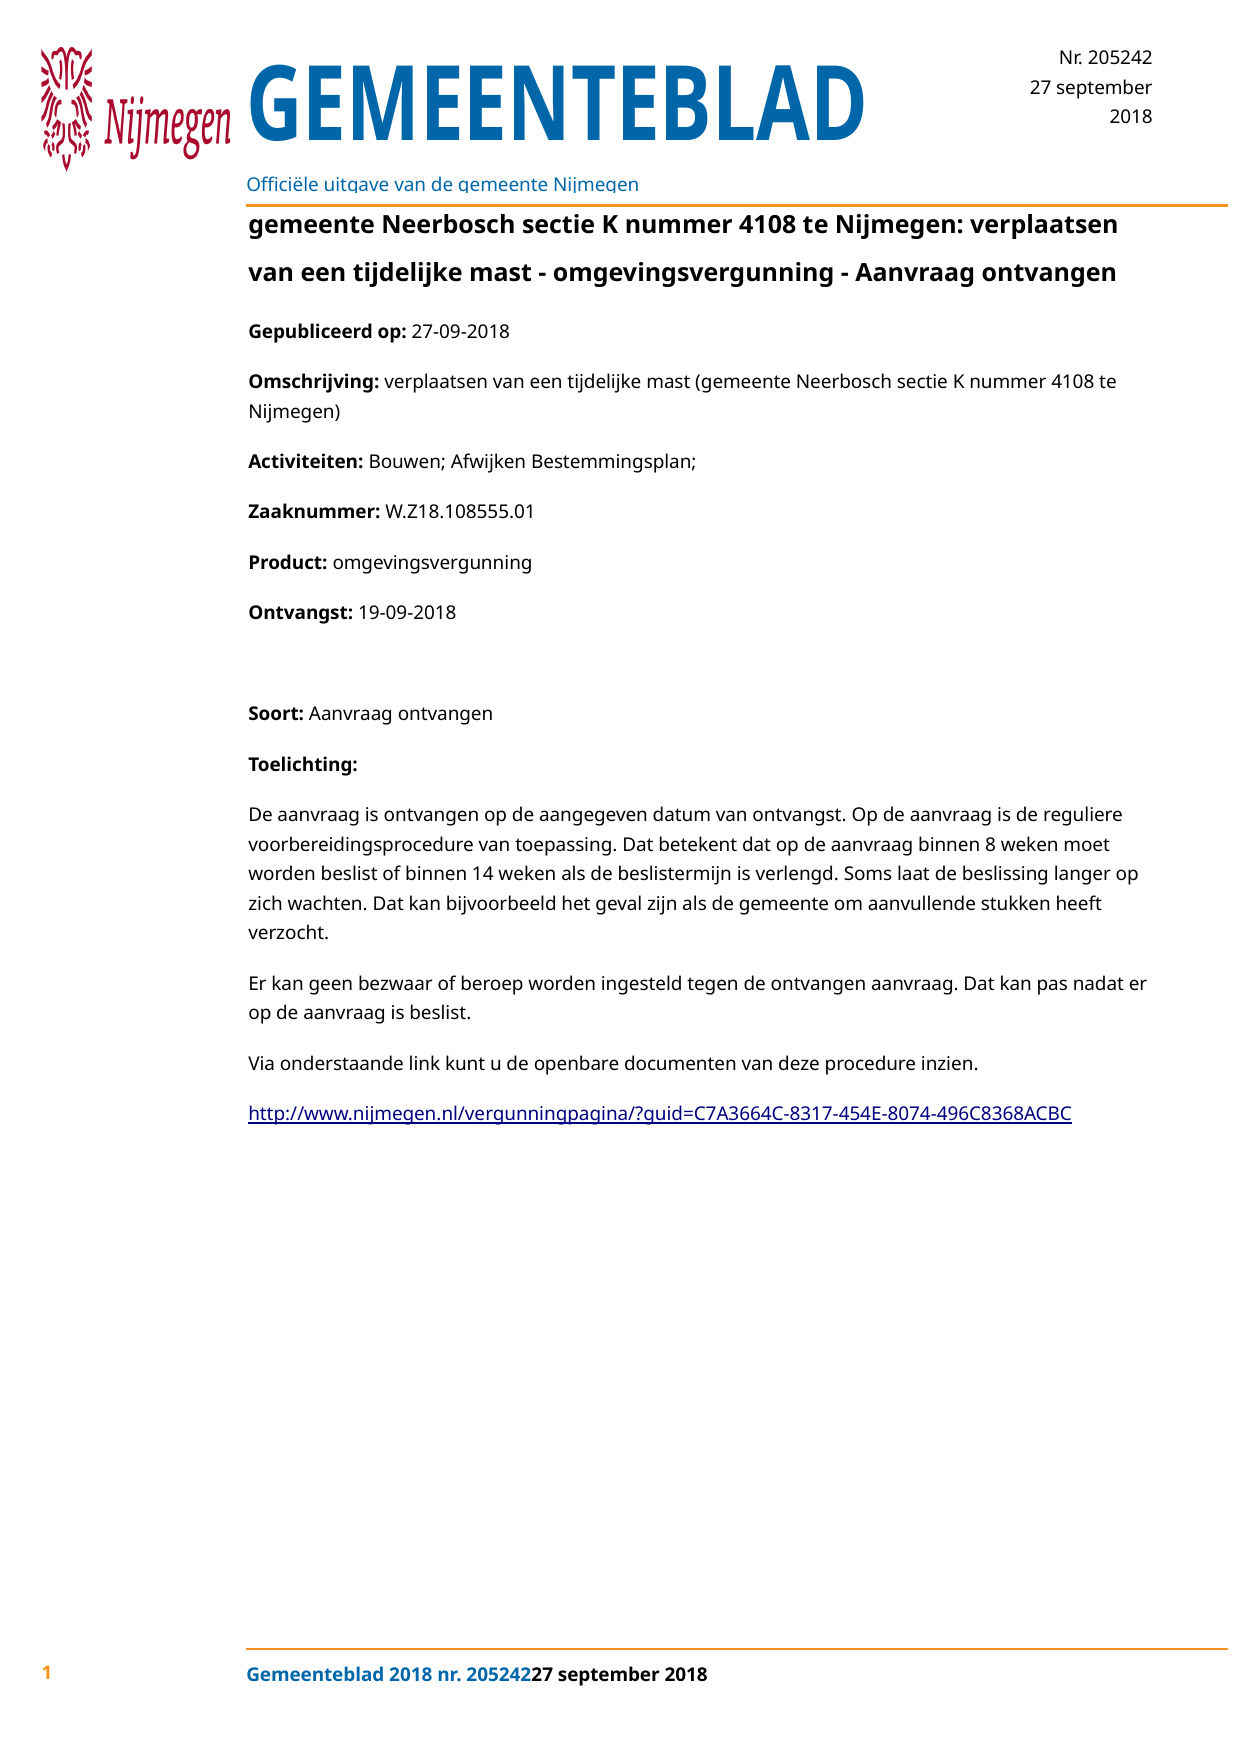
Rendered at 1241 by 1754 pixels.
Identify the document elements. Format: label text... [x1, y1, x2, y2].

text Gepubliceerd op: 27-09-2018 [248, 318, 1152, 344]
text Omschrijving: verplaatsen van een tijdelijke mast (gemeente Neerbosch sectie K nummer 4108 te Nijmegen) [248, 368, 1152, 424]
text De aanvraag is ontvangen op de aangegeven datum van ontvangst. Op de aanvraag is de reguliere voorbereidingsprocedure van toepassing. Dat betekent dat op de aanvraag binnen 8 weken moet worden beslist of binnen 14 weken als de beslistermijn is verlengd. Soms laat de beslissing langer op zich wachten. Dat kan bijvoorbeeld het geval zijn als de gemeente om aanvullende stukken heeft verzocht. [248, 801, 1152, 945]
text Zaaknummer: W.Z18.108555.01 [248, 499, 1152, 524]
text Product: omgevingsvergunning [248, 549, 1152, 575]
text gemeente Neerbosch sectie K nummer 4108 te Nijmegen: verplaatsen van een tijdelijke mast - omgevingsvergunning - Aanvraag ontvangen [248, 207, 1152, 288]
text Toelichting: [248, 751, 1152, 777]
picture [41, 47, 231, 172]
text Activiteiten: Bouwen; Afwijken Bestemmingsplan; [248, 448, 1152, 474]
text Er kan geen bezwaar of beroep worden ingesteld tegen de ontvangen aanvraag. Dat kan pas nadat er op de aanvraag is beslist. [248, 970, 1152, 1025]
text Via onderstaande link kunt u de openbare documenten van deze procedure inzien. [248, 1050, 1152, 1076]
text Ontvangst: 19-09-2018 [248, 599, 1152, 625]
text http://www.nijmegen.nl/vergunningpagina/?guid=C7A3664C-8317-454E-8074-496C8368ACBC [248, 1100, 1152, 1126]
text Soort: Aanvraag ontvangen [248, 700, 1152, 726]
